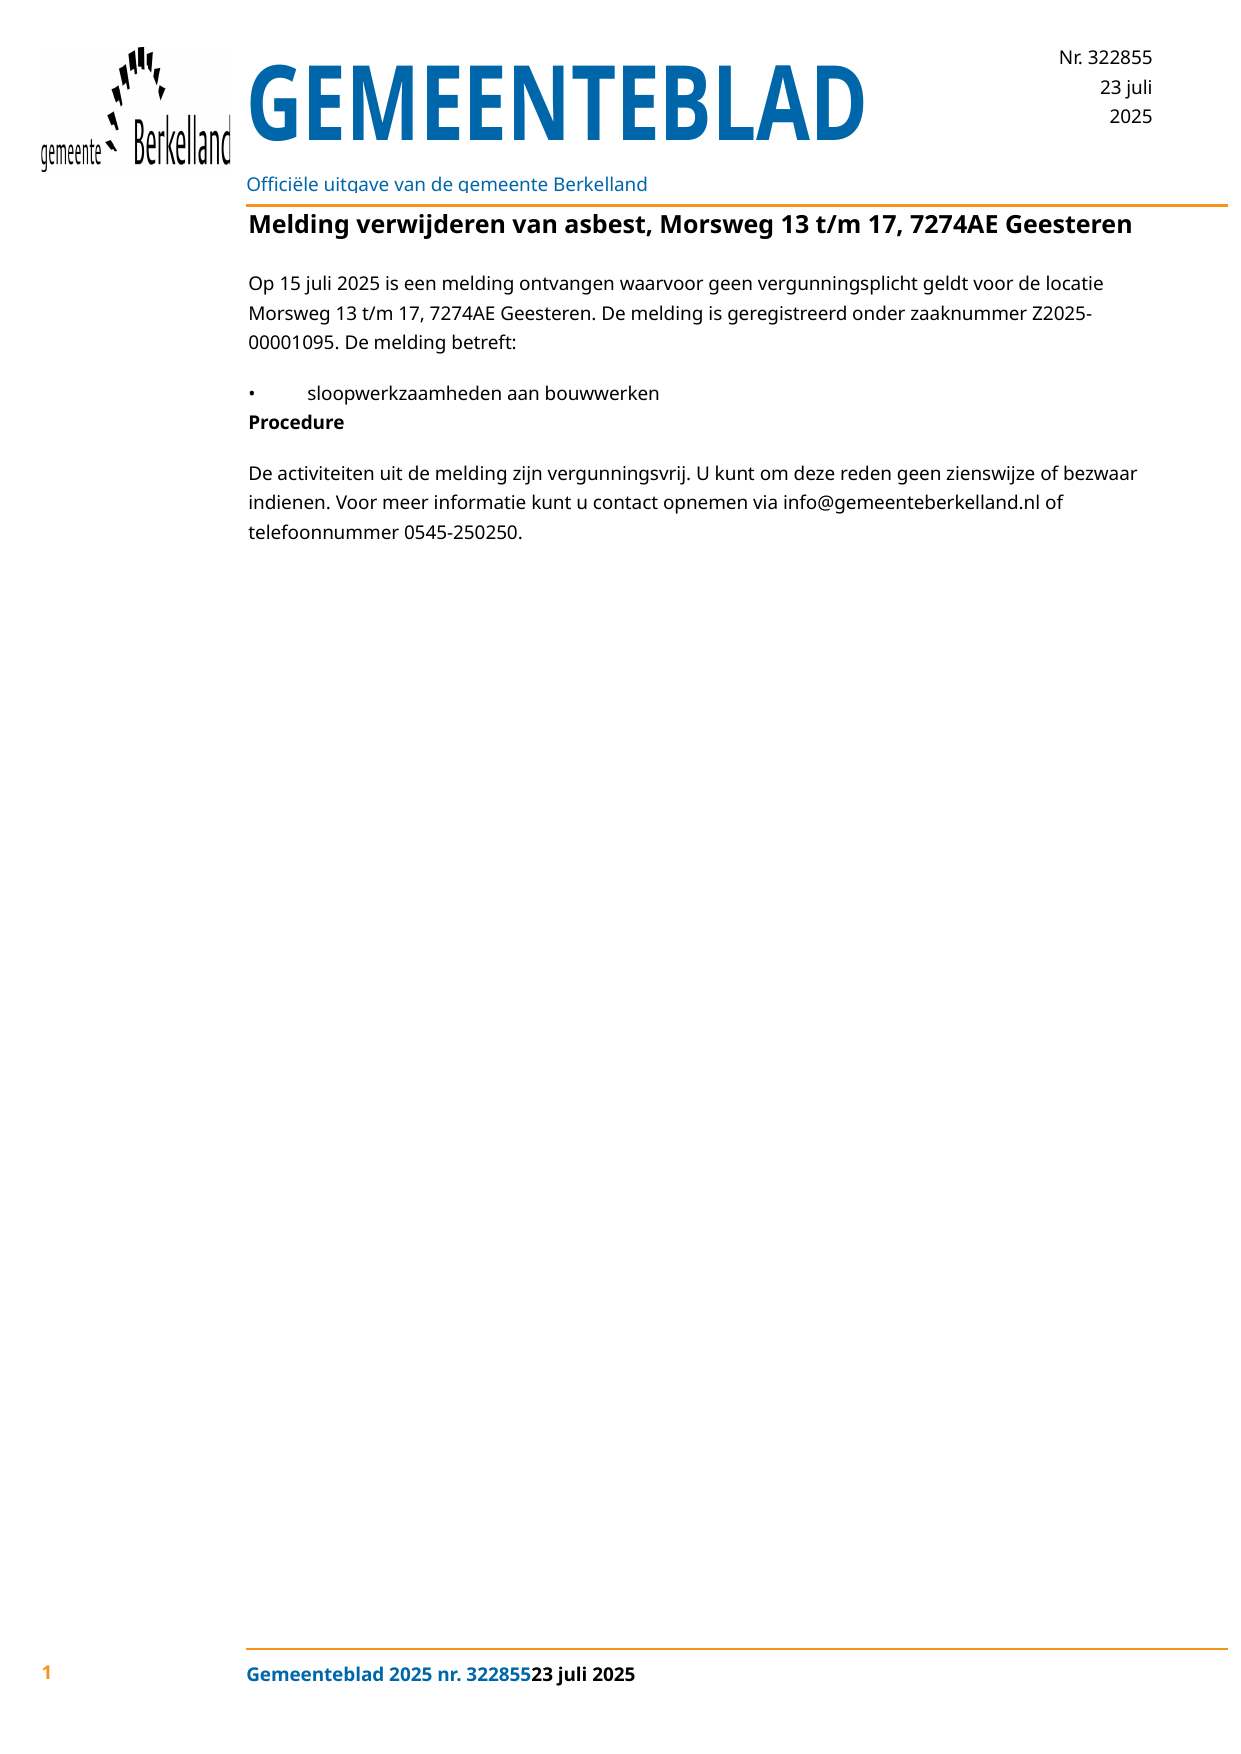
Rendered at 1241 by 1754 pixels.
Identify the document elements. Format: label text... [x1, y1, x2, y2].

text De activiteiten uit de melding zijn vergunningsvrij. U kunt om deze reden geen zienswijze of bezwaar indienen. Voor meer informatie kunt u contact opnemen via info@gemeenteberkelland.nl of telefoonnummer 0545-250250. [248, 460, 1152, 545]
picture [41, 47, 231, 172]
text Op 15 juli 2025 is een melding ontvangen waarvoor geen vergunningsplicht geldt voor de locatie Morsweg 13 t/m 17, 7274AE Geesteren. De melding is geregistreerd onder zaaknummer Z2025-00001095. De melding betreft: [248, 270, 1152, 355]
text Melding verwijderen van asbest, Morsweg 13 t/m 17, 7274AE Geesteren [248, 207, 1152, 241]
text Procedure [248, 409, 1152, 435]
list sloopwerkzaamheden aan bouwwerken [248, 380, 1152, 406]
